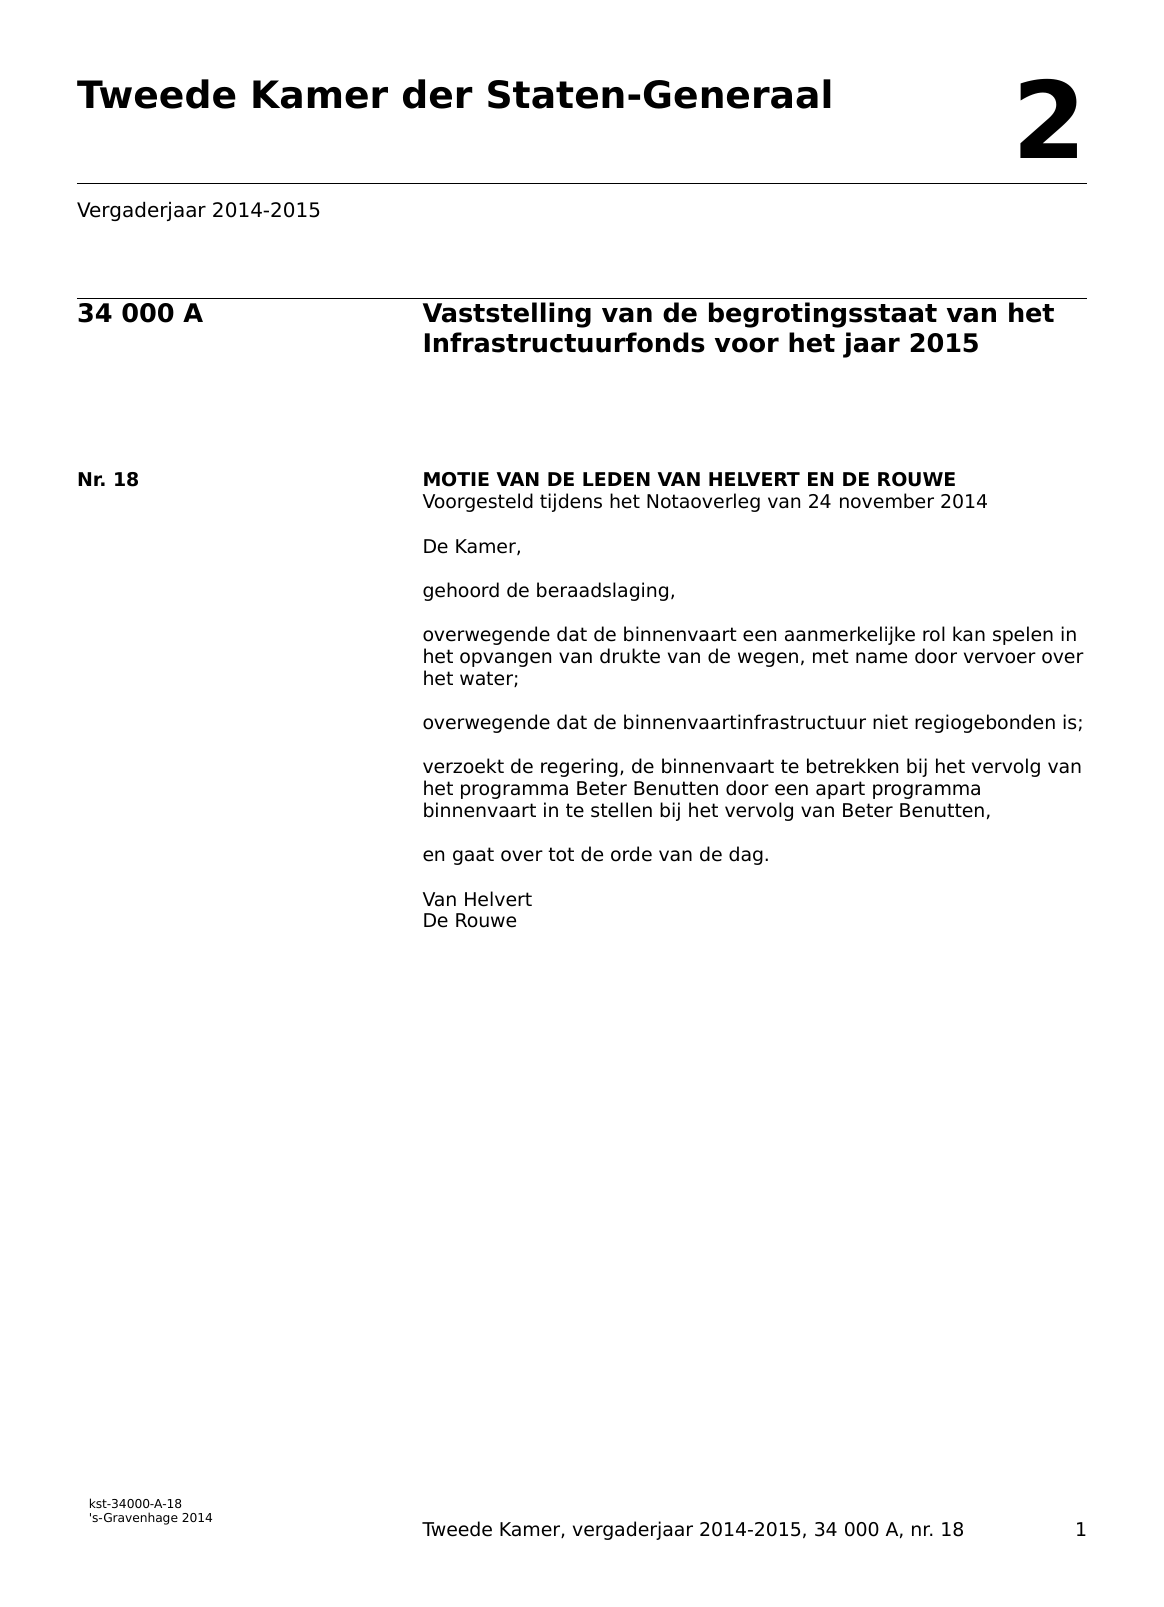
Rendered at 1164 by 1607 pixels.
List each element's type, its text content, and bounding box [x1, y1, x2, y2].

text overwegende dat de binnenvaart een aanmerkelijke rol kan spelen in het opvangen van drukte van de wegen, met name door vervoer over het water; [422, 624, 1087, 690]
text 's-Gravenhage 2014 [88, 1511, 323, 1525]
text De Rouwe [422, 910, 1087, 932]
text Van Helvert [422, 888, 1087, 910]
text De Kamer, [422, 536, 1087, 557]
subtitle 34 000 A Vaststelling van de begrotingsstaat van het Infrastructuurfonds voor het jaar 2015 [77, 299, 1087, 358]
text en gaat over tot de orde van de dag. [422, 844, 1087, 866]
text kst-34000-A-18 [88, 1497, 323, 1511]
text overwegende dat de binnenvaartinfrastructuur niet regiogebonden is; [422, 712, 1087, 734]
table_cell Vergaderjaar 2014-2015 [77, 184, 1087, 298]
text gehoord de beraadslaging, [422, 580, 1087, 602]
table_header Tweede Kamer der Staten-Generaal [77, 59, 886, 183]
text verzoekt de regering, de binnenvaart te betrekken bij het vervolg van het programma Beter Benutten door een apart programma binnenvaart in te stellen bij het vervolg van Beter Benutten, [422, 756, 1087, 822]
subtitle Nr. 18 MOTIE VAN DE LEDEN VAN HELVERT EN DE ROUWE [77, 469, 1087, 491]
text Voorgesteld tijdens het Notaoverleg van 24 november 2014 [422, 491, 1087, 513]
table_header 2 [886, 59, 1087, 183]
